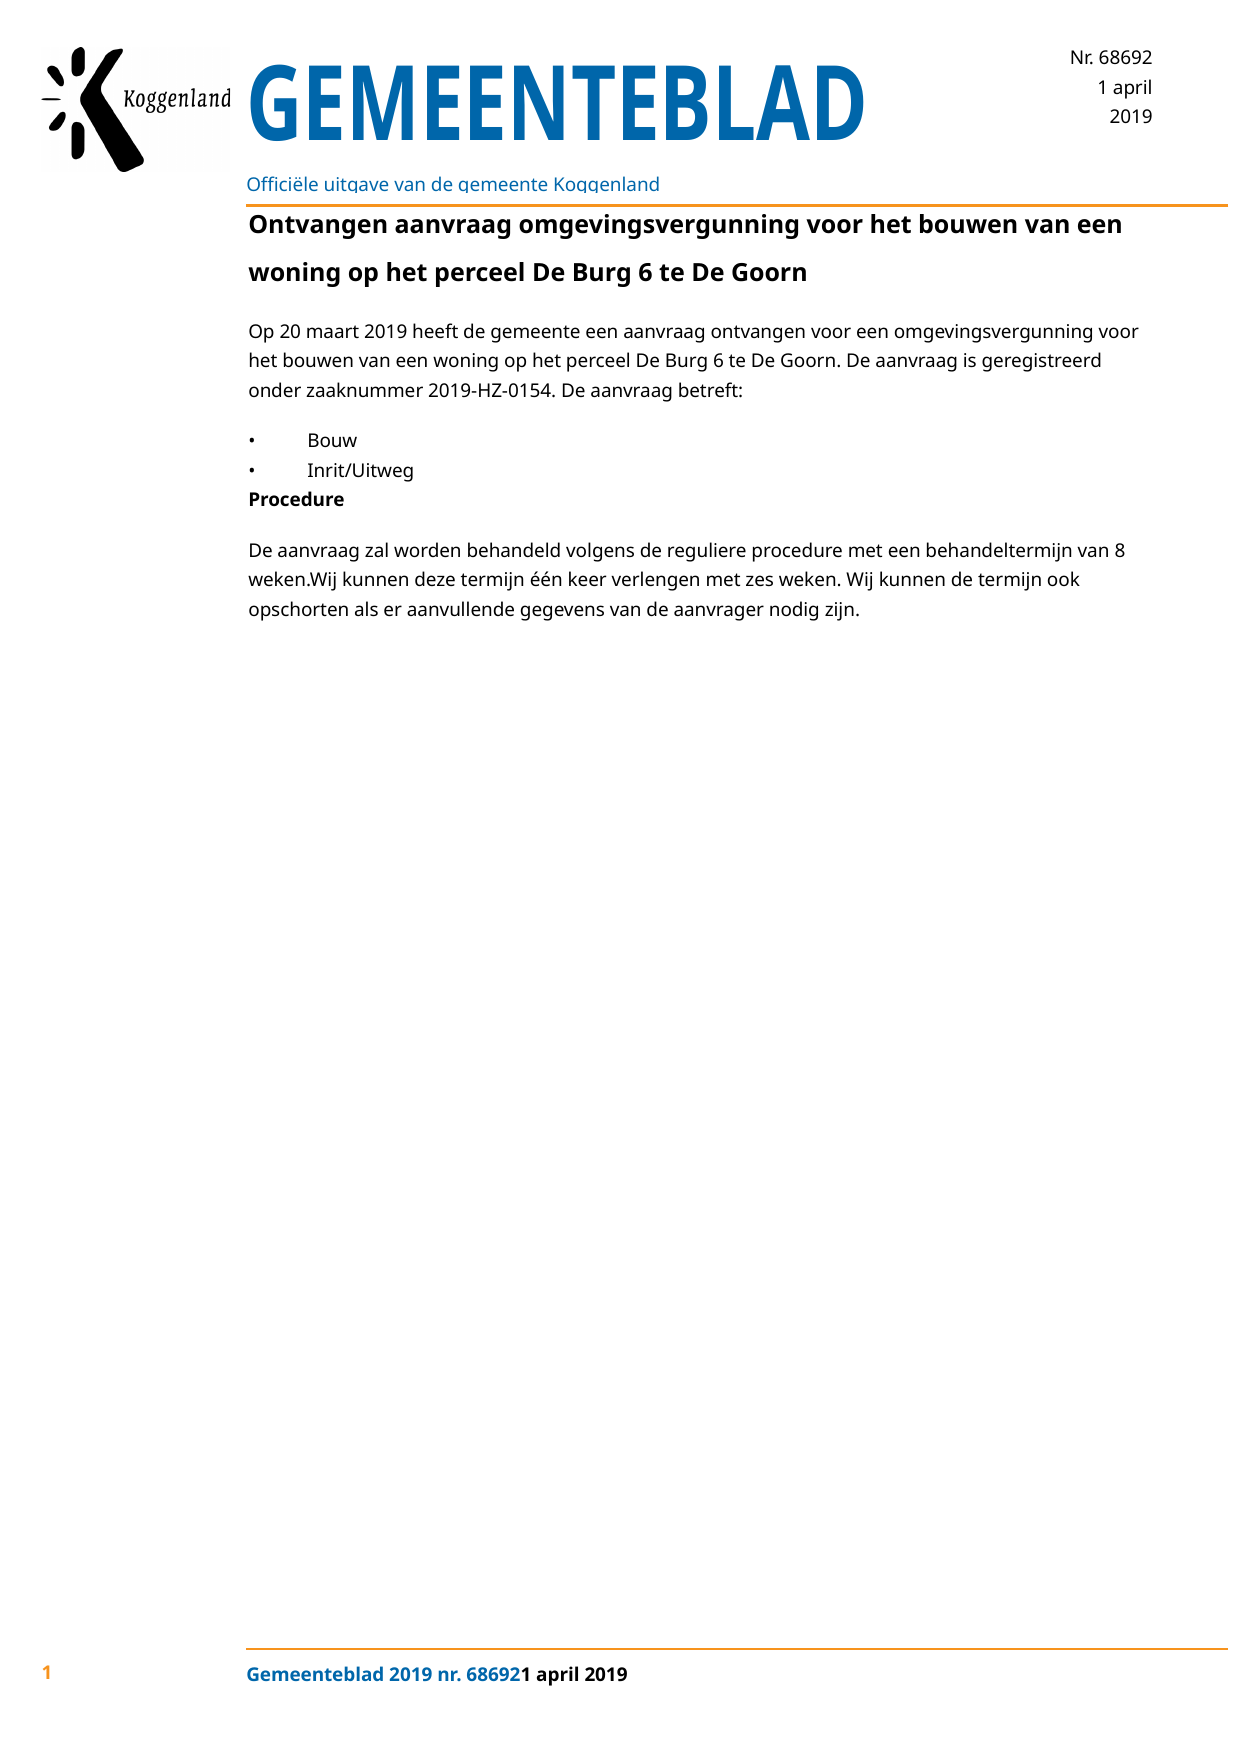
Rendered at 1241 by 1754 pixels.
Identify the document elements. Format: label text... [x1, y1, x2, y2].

picture [41, 47, 231, 172]
text De aanvraag zal worden behandeld volgens de reguliere procedure met een behandeltermijn van 8 weken.Wij kunnen deze termijn één keer verlengen met zes weken. Wij kunnen de termijn ook opschorten als er aanvullende gegevens van de aanvrager nodig zijn. [248, 537, 1152, 622]
text Ontvangen aanvraag omgevingsvergunning voor het bouwen van een woning op het perceel De Burg 6 te De Goorn [248, 207, 1152, 288]
text Op 20 maart 2019 heeft de gemeente een aanvraag ontvangen voor een omgevingsvergunning voor het bouwen van een woning op het perceel De Burg 6 te De Goorn. De aanvraag is geregistreerd onder zaaknummer 2019-HZ-0154. De aanvraag betreft: [248, 318, 1152, 403]
text Procedure [248, 487, 1152, 512]
list Inrit/Uitweg [248, 457, 1152, 483]
list Bouw [248, 427, 1152, 453]
